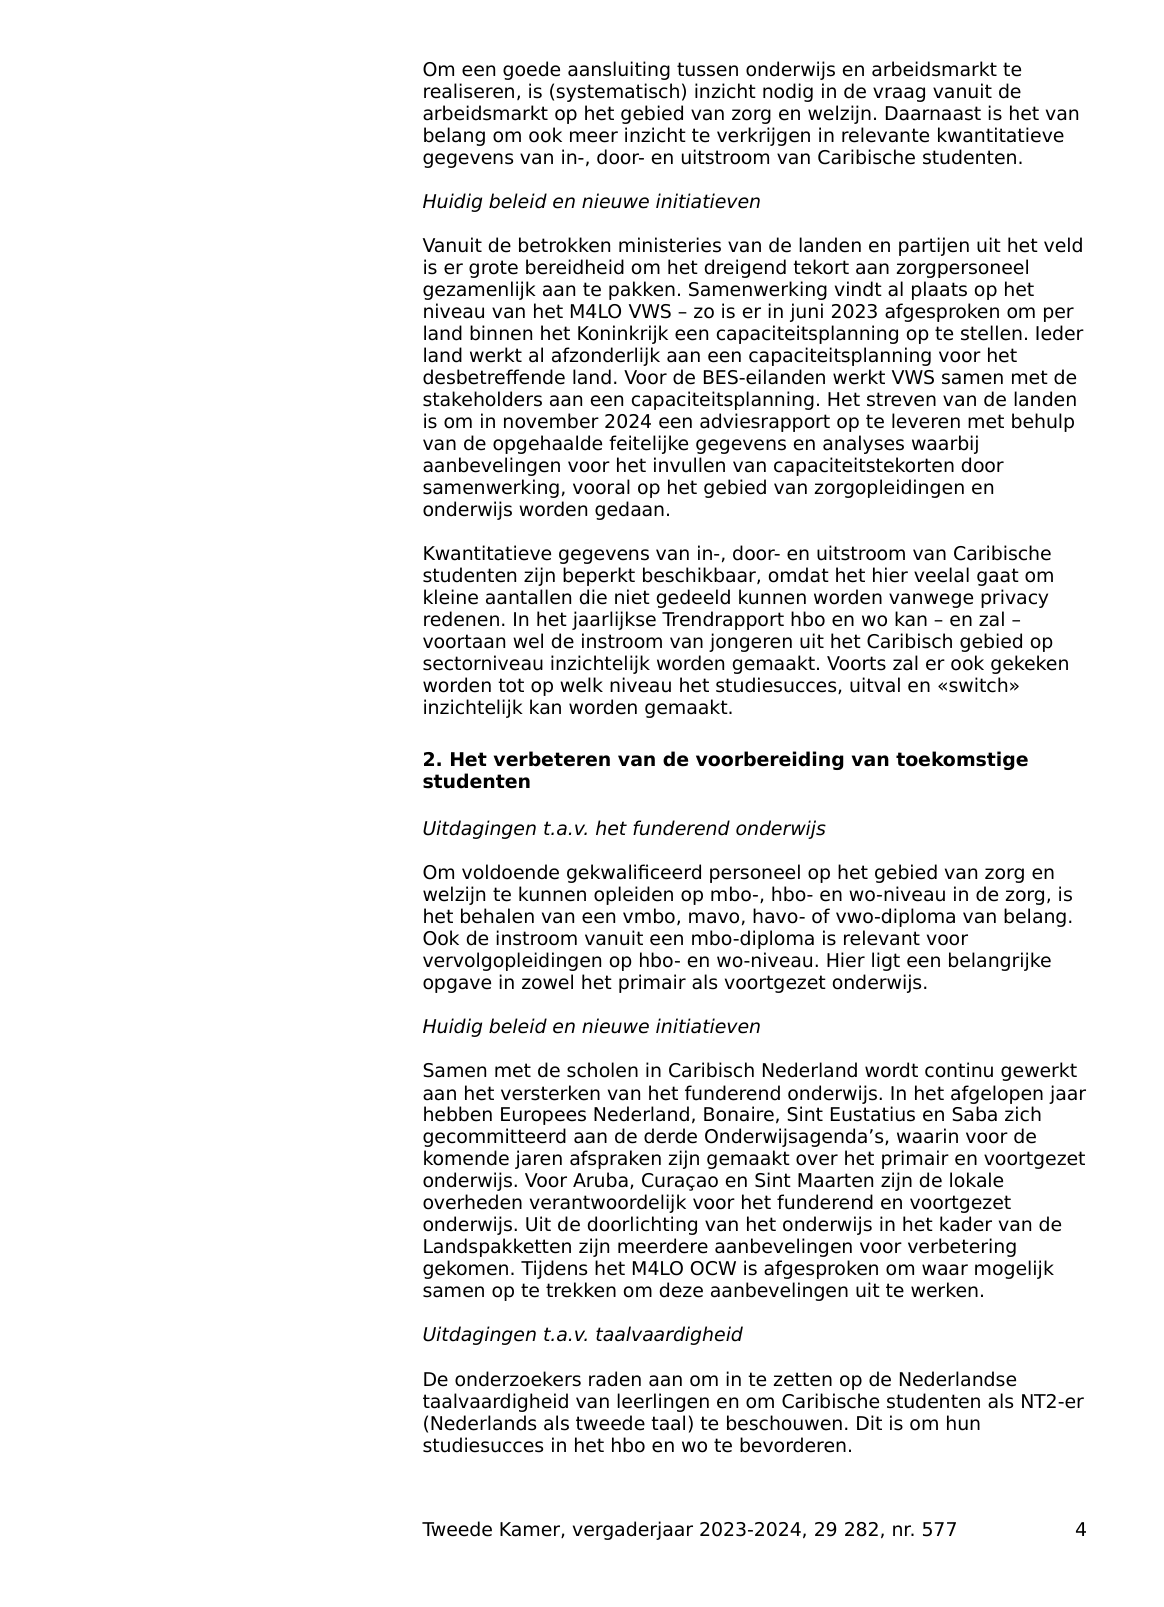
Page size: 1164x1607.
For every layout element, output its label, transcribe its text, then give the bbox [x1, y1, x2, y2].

text Vanuit de betrokken ministeries van de landen en partijen uit het veld is er grote bereidheid om het dreigend tekort aan zorgpersoneel gezamenlijk aan te pakken. Samenwerking vindt al plaats op het niveau van het M4LO VWS – zo is er in juni 2023 afgesproken om per land binnen het Koninkrijk een capaciteitsplanning op te stellen. Ieder land werkt al afzonderlijk aan een capaciteitsplanning voor het desbetreffende land. Voor de BES-eilanden werkt VWS samen met de stakeholders aan een capaciteitsplanning. Het streven van de landen is om in november 2024 een adviesrapport op te leveren met behulp van de opgehaalde feitelijke gegevens en analyses waarbij aanbevelingen voor het invullen van capaciteitstekorten door samenwerking, vooral op het gebied van zorgopleidingen en onderwijs worden gedaan. [422, 235, 1087, 521]
text Om een goede aansluiting tussen onderwijs en arbeidsmarkt te realiseren, is (systematisch) inzicht nodig in de vraag vanuit de arbeidsmarkt op het gebied van zorg en welzijn. Daarnaast is het van belang om ook meer inzicht te verkrijgen in relevante kwantitatieve gegevens van in-, door- en uitstroom van Caribische studenten. [422, 59, 1087, 169]
text Om voldoende gekwalificeerd personeel op het gebied van zorg en welzijn te kunnen opleiden op mbo-, hbo- en wo-niveau in de zorg, is het behalen van een vmbo, mavo, havo- of vwo-diploma van belang. Ook de instroom vanuit een mbo-diploma is relevant voor vervolgopleidingen op hbo- en wo-niveau. Hier ligt een belangrijke opgave in zowel het primair als voortgezet onderwijs. [422, 862, 1087, 994]
subtitle Uitdagingen t.a.v. het funderend onderwijs [422, 818, 1087, 840]
subtitle Huidig beleid en nieuwe initiatieven [422, 1016, 1087, 1038]
subtitle Uitdagingen t.a.v. taalvaardigheid [422, 1324, 1087, 1346]
text Samen met de scholen in Caribisch Nederland wordt continu gewerkt aan het versterken van het funderend onderwijs. In het afgelopen jaar hebben Europees Nederland, Bonaire, Sint Eustatius en Saba zich gecommitteerd aan de derde Onderwijsagenda’s, waarin voor de komende jaren afspraken zijn gemaakt over het primair en voortgezet onderwijs. Voor Aruba, Curaçao en Sint Maarten zijn de lokale overheden verantwoordelijk voor het funderend en voortgezet onderwijs. Uit de doorlichting van het onderwijs in het kader van de Landspakketten zijn meerdere aanbevelingen voor verbetering gekomen. Tijdens het M4LO OCW is afgesproken om waar mogelijk samen op te trekken om deze aanbevelingen uit te werken. [422, 1060, 1087, 1302]
text Kwantitatieve gegevens van in-, door- en uitstroom van Caribische studenten zijn beperkt beschikbaar, omdat het hier veelal gaat om kleine aantallen die niet gedeeld kunnen worden vanwege privacy redenen. In het jaarlijkse Trendrapport hbo en wo kan – en zal – voortaan wel de instroom van jongeren uit het Caribisch gebied op sectorniveau inzichtelijk worden gemaakt. Voorts zal er ook gekeken worden tot op welk niveau het studiesucces, uitval en «switch» inzichtelijk kan worden gemaakt. [422, 543, 1087, 719]
text De onderzoekers raden aan om in te zetten op de Nederlandse taalvaardigheid van leerlingen en om Caribische studenten als NT2-er (Nederlands als tweede taal) te beschouwen. Dit is om hun studiesucces in het hbo en wo te bevorderen. [422, 1368, 1087, 1456]
subtitle 2. Het verbeteren van de voorbereiding van toekomstige studenten [422, 749, 1087, 793]
subtitle Huidig beleid en nieuwe initiatieven [422, 191, 1087, 213]
